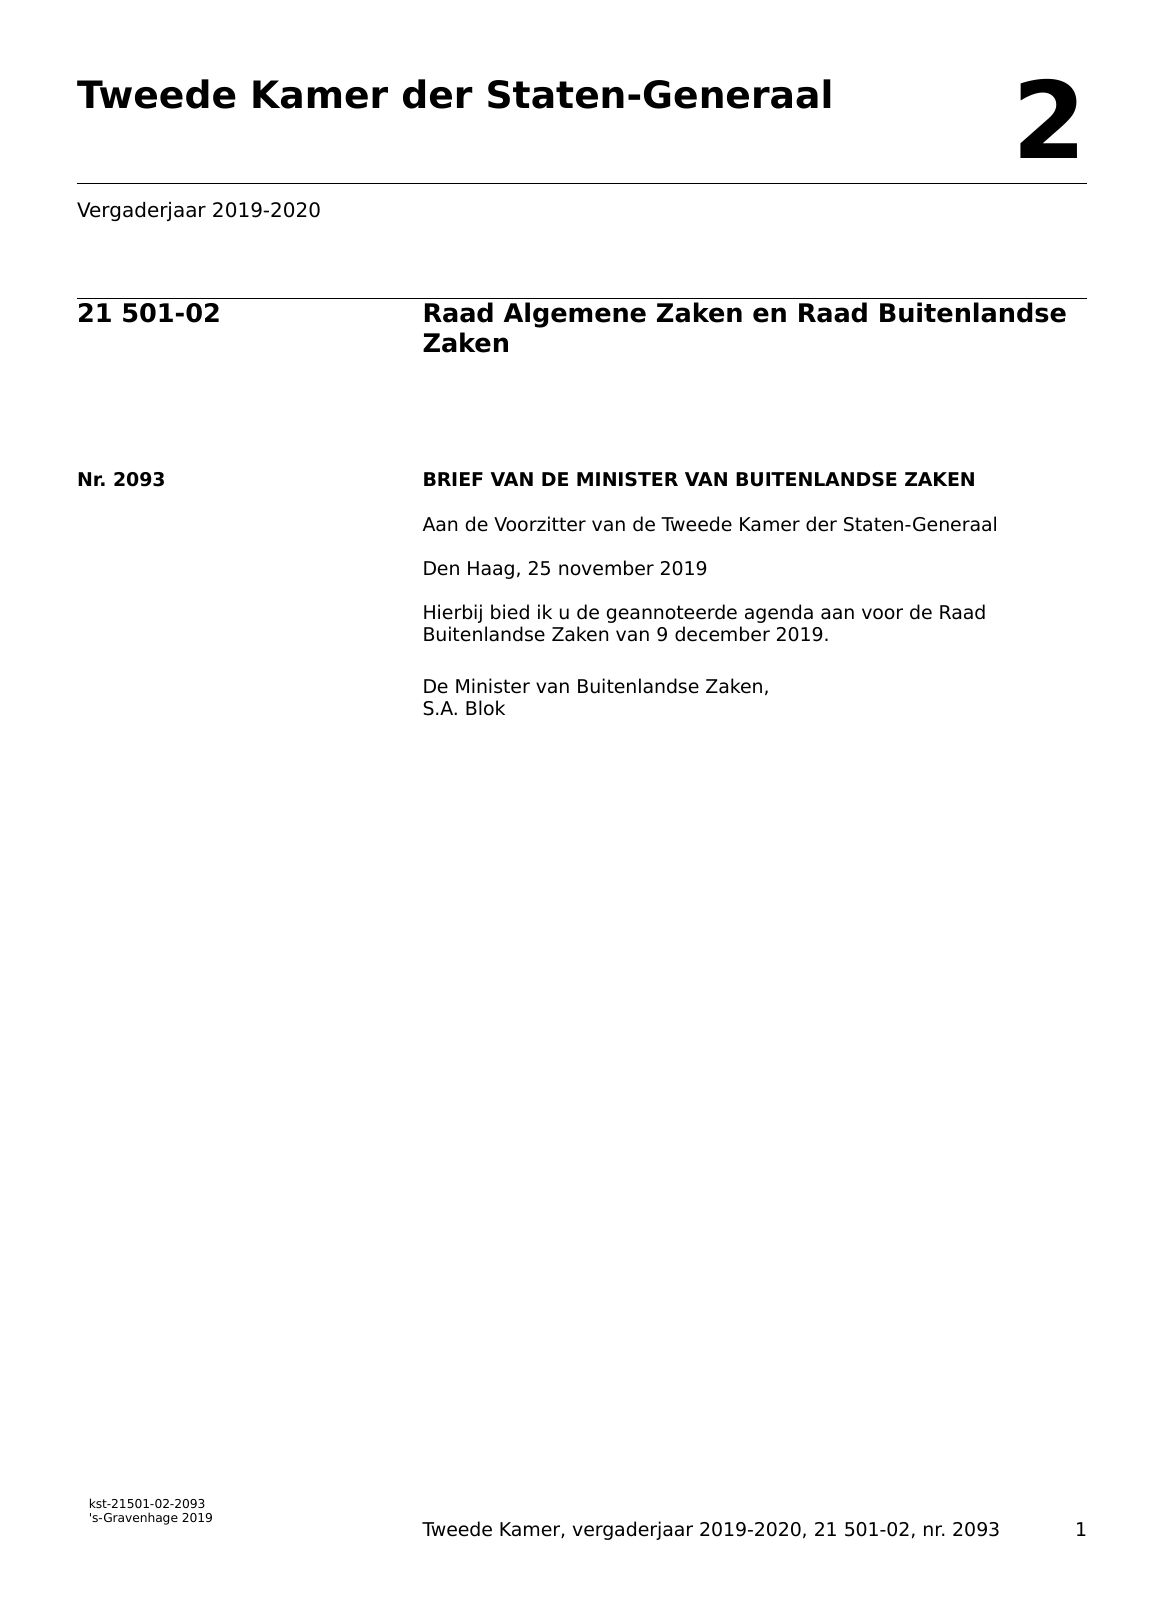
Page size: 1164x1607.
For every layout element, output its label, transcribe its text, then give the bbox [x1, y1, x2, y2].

text 's-Gravenhage 2019 [88, 1511, 323, 1525]
subtitle Nr. 2093 BRIEF VAN DE MINISTER VAN BUITENLANDSE ZAKEN [77, 469, 1087, 491]
text De Minister van Buitenlandse Zaken, S.A. Blok [422, 676, 1087, 720]
text Den Haag, 25 november 2019 [422, 558, 1087, 580]
text kst-21501-02-2093 [88, 1497, 323, 1511]
subtitle 21 501-02 Raad Algemene Zaken en Raad Buitenlandse Zaken [77, 299, 1087, 358]
table_header Tweede Kamer der Staten-Generaal [77, 59, 886, 183]
table_cell Vergaderjaar 2019-2020 [77, 184, 1087, 298]
text Hierbij bied ik u de geannoteerde agenda aan voor de Raad Buitenlandse Zaken van 9 december 2019. [422, 602, 1087, 646]
table_header 2 [886, 59, 1087, 183]
text Aan de Voorzitter van de Tweede Kamer der Staten-Generaal [422, 513, 1087, 536]
